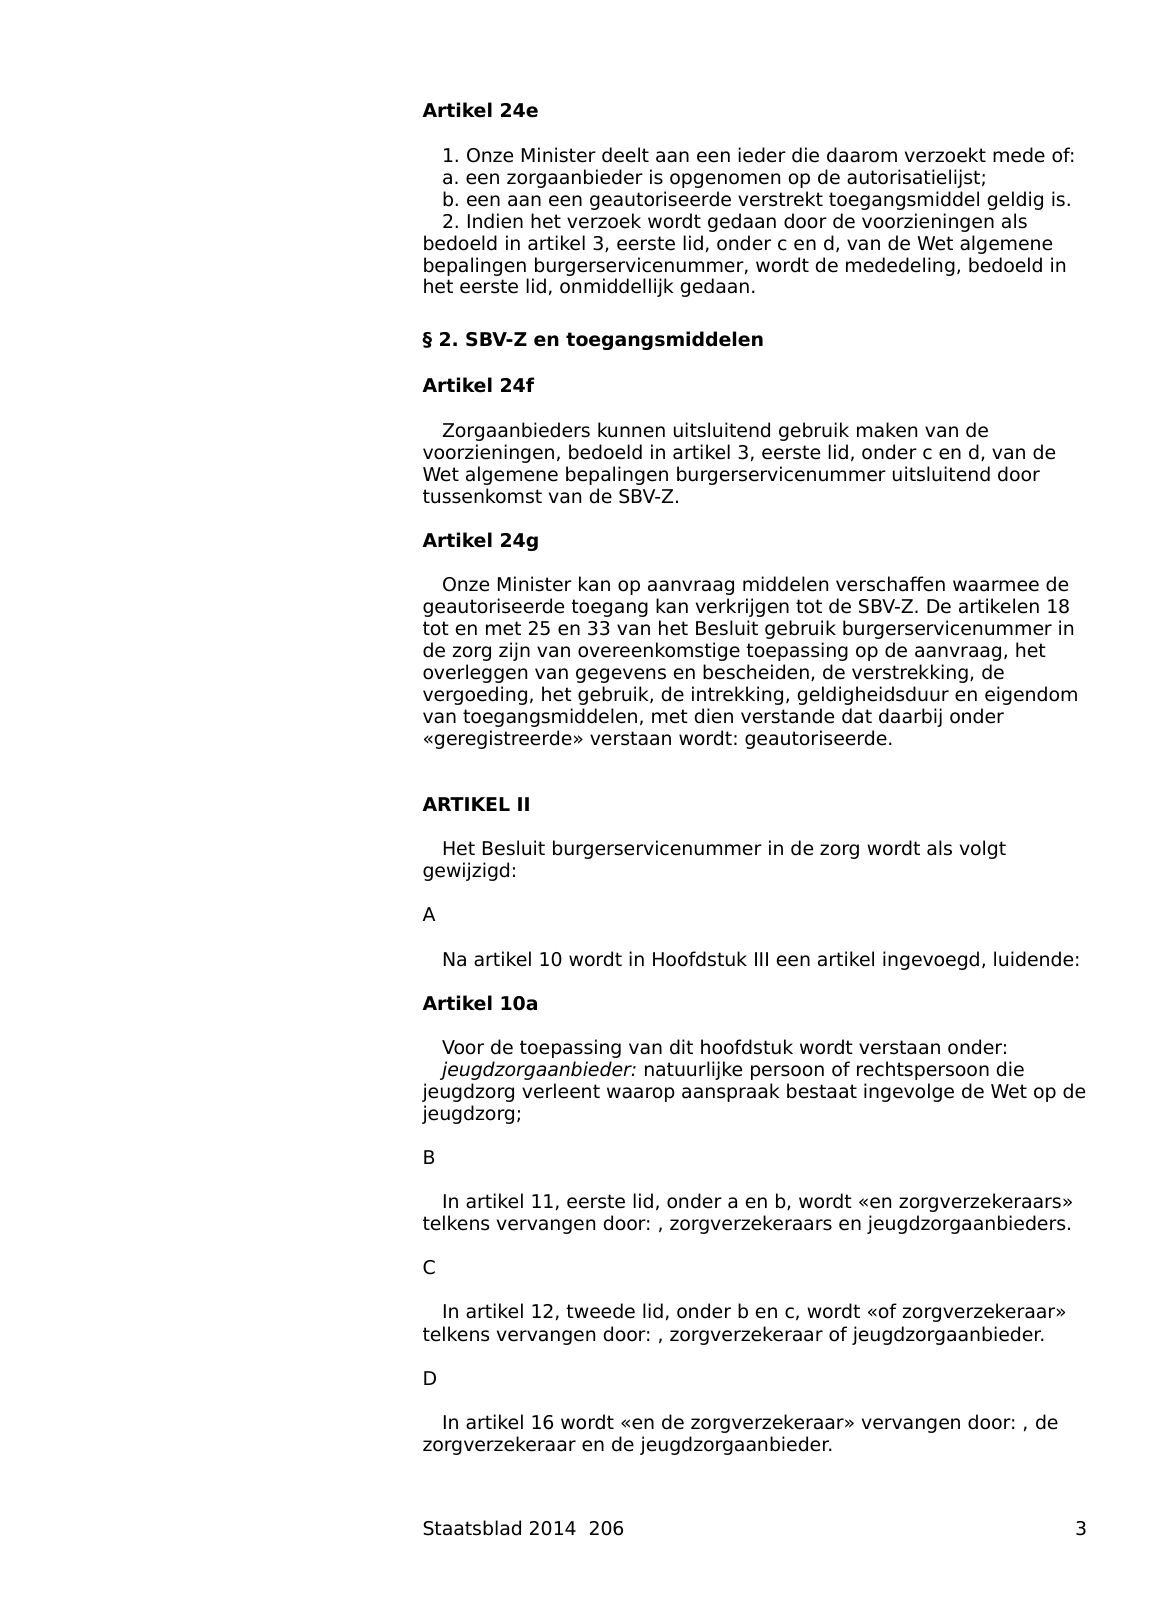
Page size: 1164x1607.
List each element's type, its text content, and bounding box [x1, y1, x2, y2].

subtitle Artikel 10a [422, 993, 1087, 1015]
text 2. Indien het verzoek wordt gedaan door de voorzieningen als bedoeld in artikel 3, eerste lid, onder c en d, van de Wet algemene bepalingen burgerservicenummer, wordt de mededeling, bedoeld in het eerste lid, onmiddellijk gedaan. [422, 211, 1087, 298]
text D [422, 1368, 1087, 1389]
subtitle § 2. SBV-Z en toegangsmiddelen [422, 328, 1087, 350]
text B [422, 1147, 1087, 1169]
text Het Besluit burgerservicenummer in de zorg wordt als volgt gewijzigd: [422, 838, 1087, 882]
text In artikel 12, tweede lid, onder b en c, wordt «of zorgverzekeraar» telkens vervangen door: , zorgverzekeraar of jeugdzorgaanbieder. [422, 1301, 1087, 1345]
text Zorgaanbieders kunnen uitsluitend gebruik maken van de voorzieningen, bedoeld in artikel 3, eerste lid, onder c en d, van de Wet algemene bepalingen burgerservicenummer uitsluitend door tussenkomst van de SBV-Z. [422, 419, 1087, 507]
text 1. Onze Minister deelt aan een ieder die daarom verzoekt mede of: [422, 144, 1087, 167]
subtitle ARTIKEL II [422, 794, 1087, 816]
text C [422, 1257, 1087, 1279]
text Voor de toepassing van dit hoofdstuk wordt verstaan onder: [422, 1037, 1087, 1059]
text a. een zorgaanbieder is opgenomen op de autorisatielijst; [422, 167, 1087, 188]
text b. een aan een geautoriseerde verstrekt toegangsmiddel geldig is. [422, 188, 1087, 211]
text Na artikel 10 wordt in Hoofdstuk III een artikel ingevoegd, luidende: [422, 948, 1087, 971]
text In artikel 11, eerste lid, onder a en b, wordt «en zorgverzekeraars» telkens vervangen door: , zorgverzekeraars en jeugdzorgaanbieders. [422, 1191, 1087, 1235]
subtitle Artikel 24e [422, 100, 1087, 122]
subtitle Artikel 24f [422, 375, 1087, 397]
text In artikel 16 wordt «en de zorgverzekeraar» vervangen door: , de zorgverzekeraar en de jeugdzorgaanbieder. [422, 1412, 1087, 1456]
text A [422, 904, 1087, 926]
subtitle Artikel 24g [422, 530, 1087, 552]
text jeugdzorgaanbieder: natuurlijke persoon of rechtspersoon die jeugdzorg verleent waarop aanspraak bestaat ingevolge de Wet op de jeugdzorg; [422, 1059, 1087, 1125]
text Onze Minister kan op aanvraag middelen verschaffen waarmee de geautoriseerde toegang kan verkrijgen tot de SBV-Z. De artikelen 18 tot en met 25 en 33 van het Besluit gebruik burgerservicenummer in de zorg zijn van overeenkomstige toepassing op de aanvraag, het overleggen van gegevens en bescheiden, de verstrekking, de vergoeding, het gebruik, de intrekking, geldigheidsduur en eigendom van toegangsmiddelen, met dien verstande dat daarbij onder «geregistreerde» verstaan wordt: geautoriseerde. [422, 574, 1087, 750]
